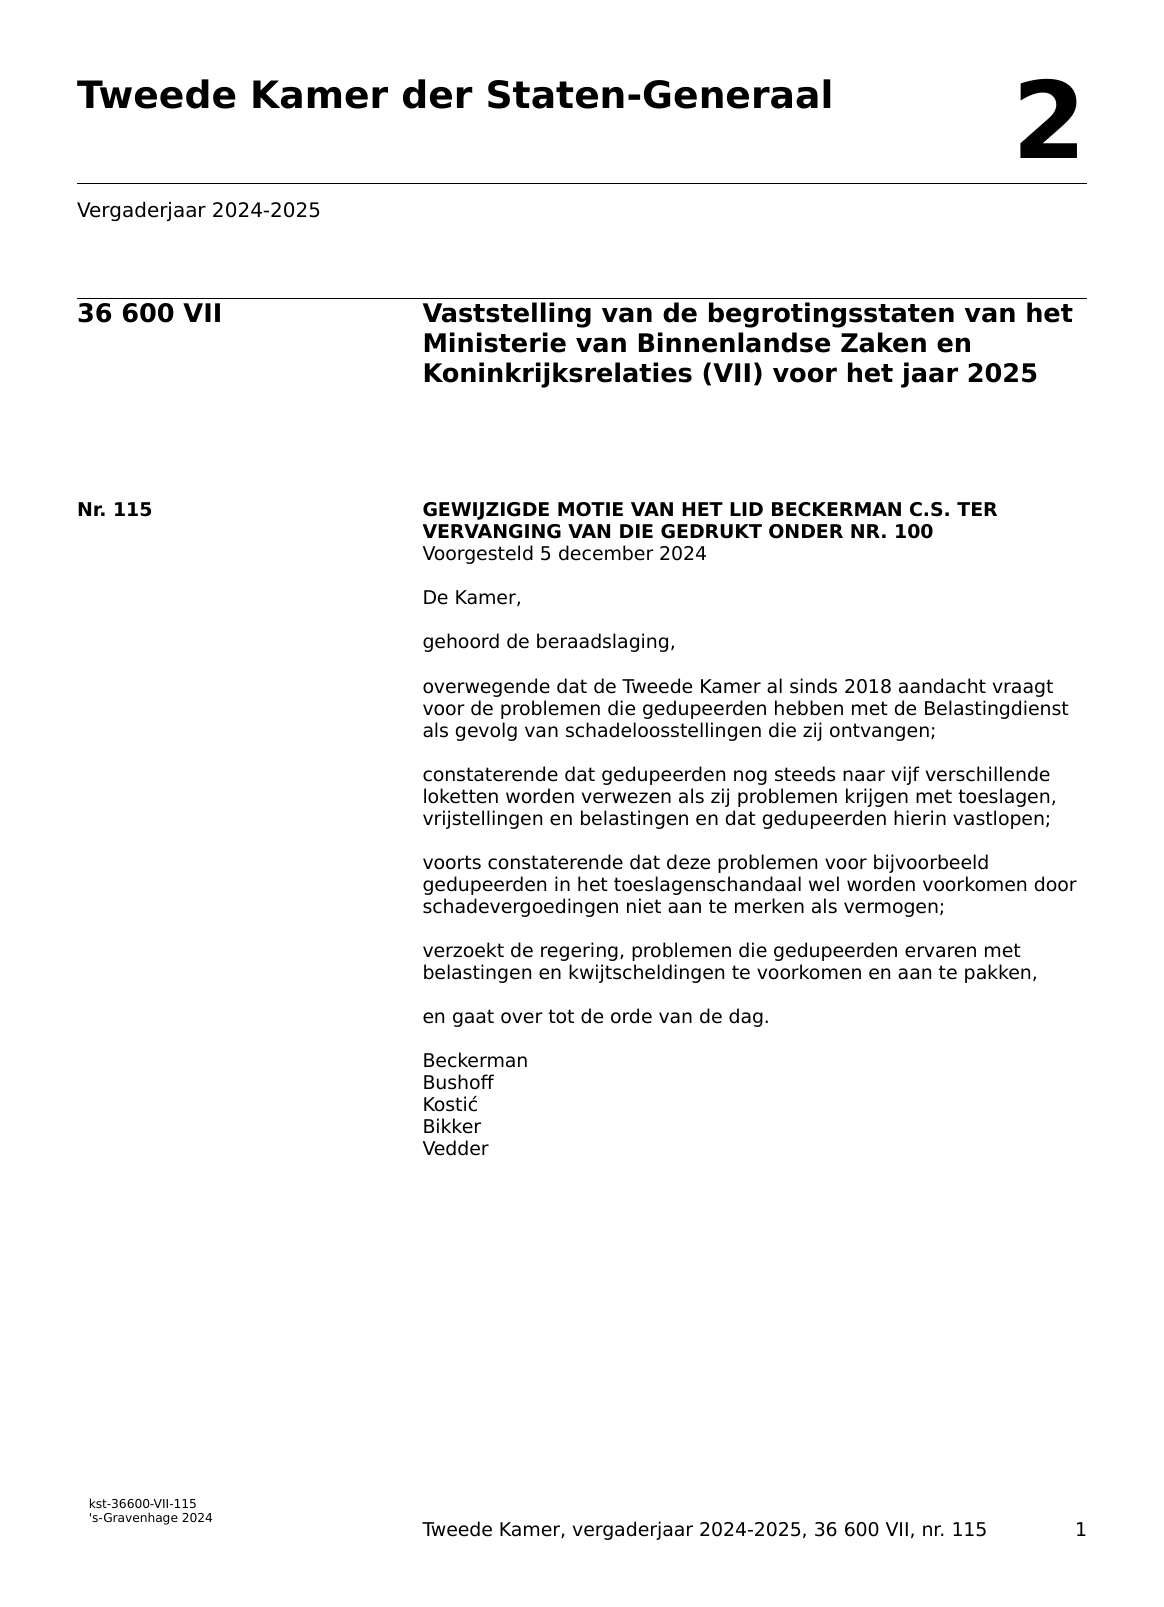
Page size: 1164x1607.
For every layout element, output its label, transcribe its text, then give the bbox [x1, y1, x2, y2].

text Voorgesteld 5 december 2024 [422, 543, 1087, 565]
table_cell Vergaderjaar 2024-2025 [77, 184, 1087, 298]
text voorts constaterende dat deze problemen voor bijvoorbeeld gedupeerden in het toeslagenschandaal wel worden voorkomen door schadevergoedingen niet aan te merken als vermogen; [422, 852, 1087, 918]
text kst-36600-VII-115 [88, 1497, 323, 1511]
text Kostić [422, 1094, 1087, 1116]
table_header 2 [886, 59, 1087, 183]
text 's-Gravenhage 2024 [88, 1511, 323, 1525]
text overwegende dat de Tweede Kamer al sinds 2018 aandacht vraagt voor de problemen die gedupeerden hebben met de Belastingdienst als gevolg van schadeloosstellingen die zij ontvangen; [422, 676, 1087, 741]
text Bushoff [422, 1072, 1087, 1094]
text Bikker [422, 1116, 1087, 1138]
table_header Tweede Kamer der Staten-Generaal [77, 59, 886, 183]
text en gaat over tot de orde van de dag. [422, 1006, 1087, 1028]
text verzoekt de regering, problemen die gedupeerden ervaren met belastingen en kwijtscheldingen te voorkomen en aan te pakken, [422, 940, 1087, 984]
text gehoord de beraadslaging, [422, 631, 1087, 653]
text Beckerman [422, 1050, 1087, 1072]
text constaterende dat gedupeerden nog steeds naar vijf verschillende loketten worden verwezen als zij problemen krijgen met toeslagen, vrijstellingen en belastingen en dat gedupeerden hierin vastlopen; [422, 764, 1087, 829]
text De Kamer, [422, 587, 1087, 609]
subtitle Nr. 115 GEWIJZIGDE MOTIE VAN HET LID BECKERMAN C.S. TER VERVANGING VAN DIE GEDRUKT ONDER NR. 100 [77, 499, 1087, 543]
subtitle 36 600 VII Vaststelling van de begrotingsstaten van het Ministerie van Binnenlandse Zaken en Koninkrijksrelaties (VII) voor het jaar 2025 [77, 299, 1087, 388]
text Vedder [422, 1138, 1087, 1160]
